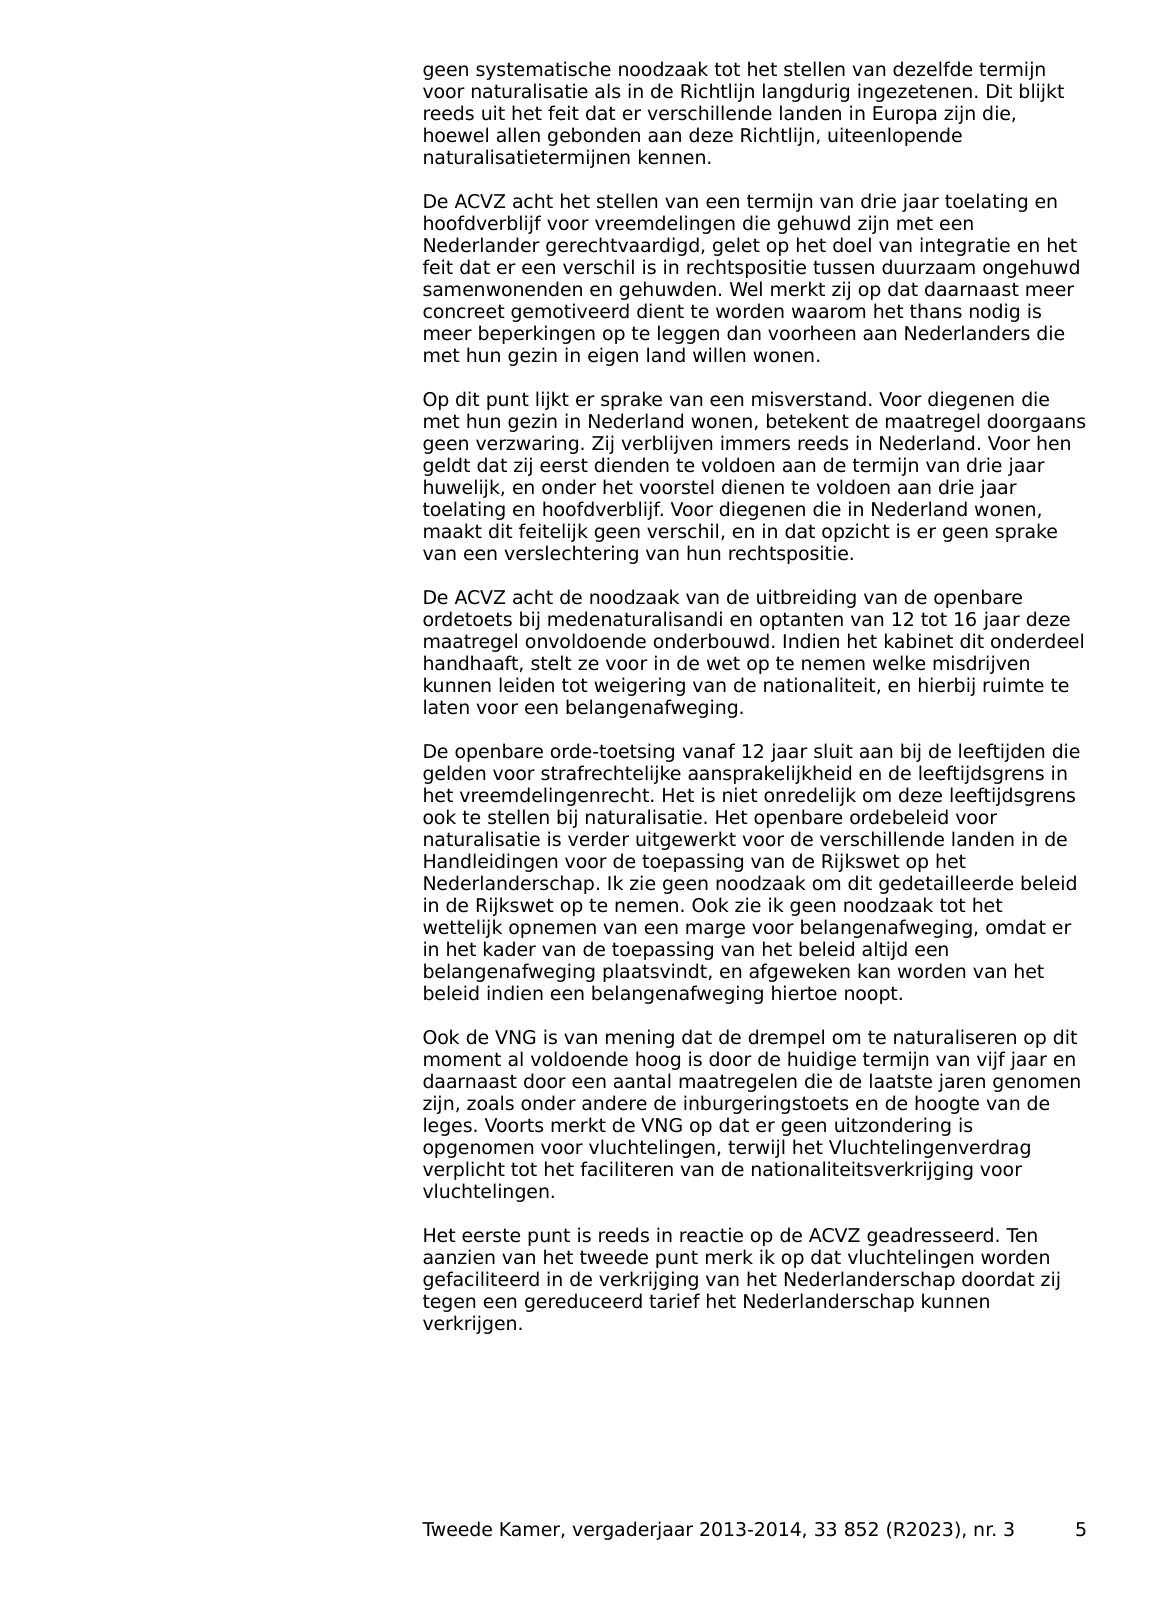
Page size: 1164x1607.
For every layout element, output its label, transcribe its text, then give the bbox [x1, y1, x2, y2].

text De ACVZ acht het stellen van een termijn van drie jaar toelating en hoofdverblijf voor vreemdelingen die gehuwd zijn met een Nederlander gerechtvaardigd, gelet op het doel van integratie en het feit dat er een verschil is in rechtspositie tussen duurzaam ongehuwd samenwonenden en gehuwden. Wel merkt zij op dat daarnaast meer concreet gemotiveerd dient te worden waarom het thans nodig is meer beperkingen op te leggen dan voorheen aan Nederlanders die met hun gezin in eigen land willen wonen. [422, 191, 1087, 367]
text Ook de VNG is van mening dat de drempel om te naturaliseren op dit moment al voldoende hoog is door de huidige termijn van vijf jaar en daarnaast door een aantal maatregelen die de laatste jaren genomen zijn, zoals onder andere de inburgeringstoets en de hoogte van de leges. Voorts merkt de VNG op dat er geen uitzondering is opgenomen voor vluchtelingen, terwijl het Vluchtelingenverdrag verplicht tot het faciliteren van de nationaliteitsverkrijging voor vluchtelingen. [422, 1027, 1087, 1203]
text Het eerste punt is reeds in reactie op de ACVZ geadresseerd. Ten aanzien van het tweede punt merk ik op dat vluchtelingen worden gefaciliteerd in de verkrijging van het Nederlanderschap doordat zij tegen een gereduceerd tarief het Nederlanderschap kunnen verkrijgen. [422, 1225, 1087, 1335]
text De openbare orde-toetsing vanaf 12 jaar sluit aan bij de leeftijden die gelden voor strafrechtelijke aansprakelijkheid en de leeftijdsgrens in het vreemdelingenrecht. Het is niet onredelijk om deze leeftijdsgrens ook te stellen bij naturalisatie. Het openbare ordebeleid voor naturalisatie is verder uitgewerkt voor de verschillende landen in de Handleidingen voor de toepassing van de Rijkswet op het Nederlanderschap. Ik zie geen noodzaak om dit gedetailleerde beleid in de Rijkswet op te nemen. Ook zie ik geen noodzaak tot het wettelijk opnemen van een marge voor belangenafweging, omdat er in het kader van de toepassing van het beleid altijd een belangenafweging plaatsvindt, en afgeweken kan worden van het beleid indien een belangenafweging hiertoe noopt. [422, 741, 1087, 1005]
text De ACVZ acht de noodzaak van de uitbreiding van de openbare ordetoets bij medenaturalisandi en optanten van 12 tot 16 jaar deze maatregel onvoldoende onderbouwd. Indien het kabinet dit onderdeel handhaaft, stelt ze voor in de wet op te nemen welke misdrijven kunnen leiden tot weigering van de nationaliteit, en hierbij ruimte te laten voor een belangenafweging. [422, 587, 1087, 719]
text geen systematische noodzaak tot het stellen van dezelfde termijn voor naturalisatie als in de Richtlijn langdurig ingezetenen. Dit blijkt reeds uit het feit dat er verschillende landen in Europa zijn die, hoewel allen gebonden aan deze Richtlijn, uiteenlopende naturalisatietermijnen kennen. [422, 59, 1087, 169]
text Op dit punt lijkt er sprake van een misverstand. Voor diegenen die met hun gezin in Nederland wonen, betekent de maatregel doorgaans geen verzwaring. Zij verblijven immers reeds in Nederland. Voor hen geldt dat zij eerst dienden te voldoen aan de termijn van drie jaar huwelijk, en onder het voorstel dienen te voldoen aan drie jaar toelating en hoofdverblijf. Voor diegenen die in Nederland wonen, maakt dit feitelijk geen verschil, en in dat opzicht is er geen sprake van een verslechtering van hun rechtspositie. [422, 389, 1087, 565]
